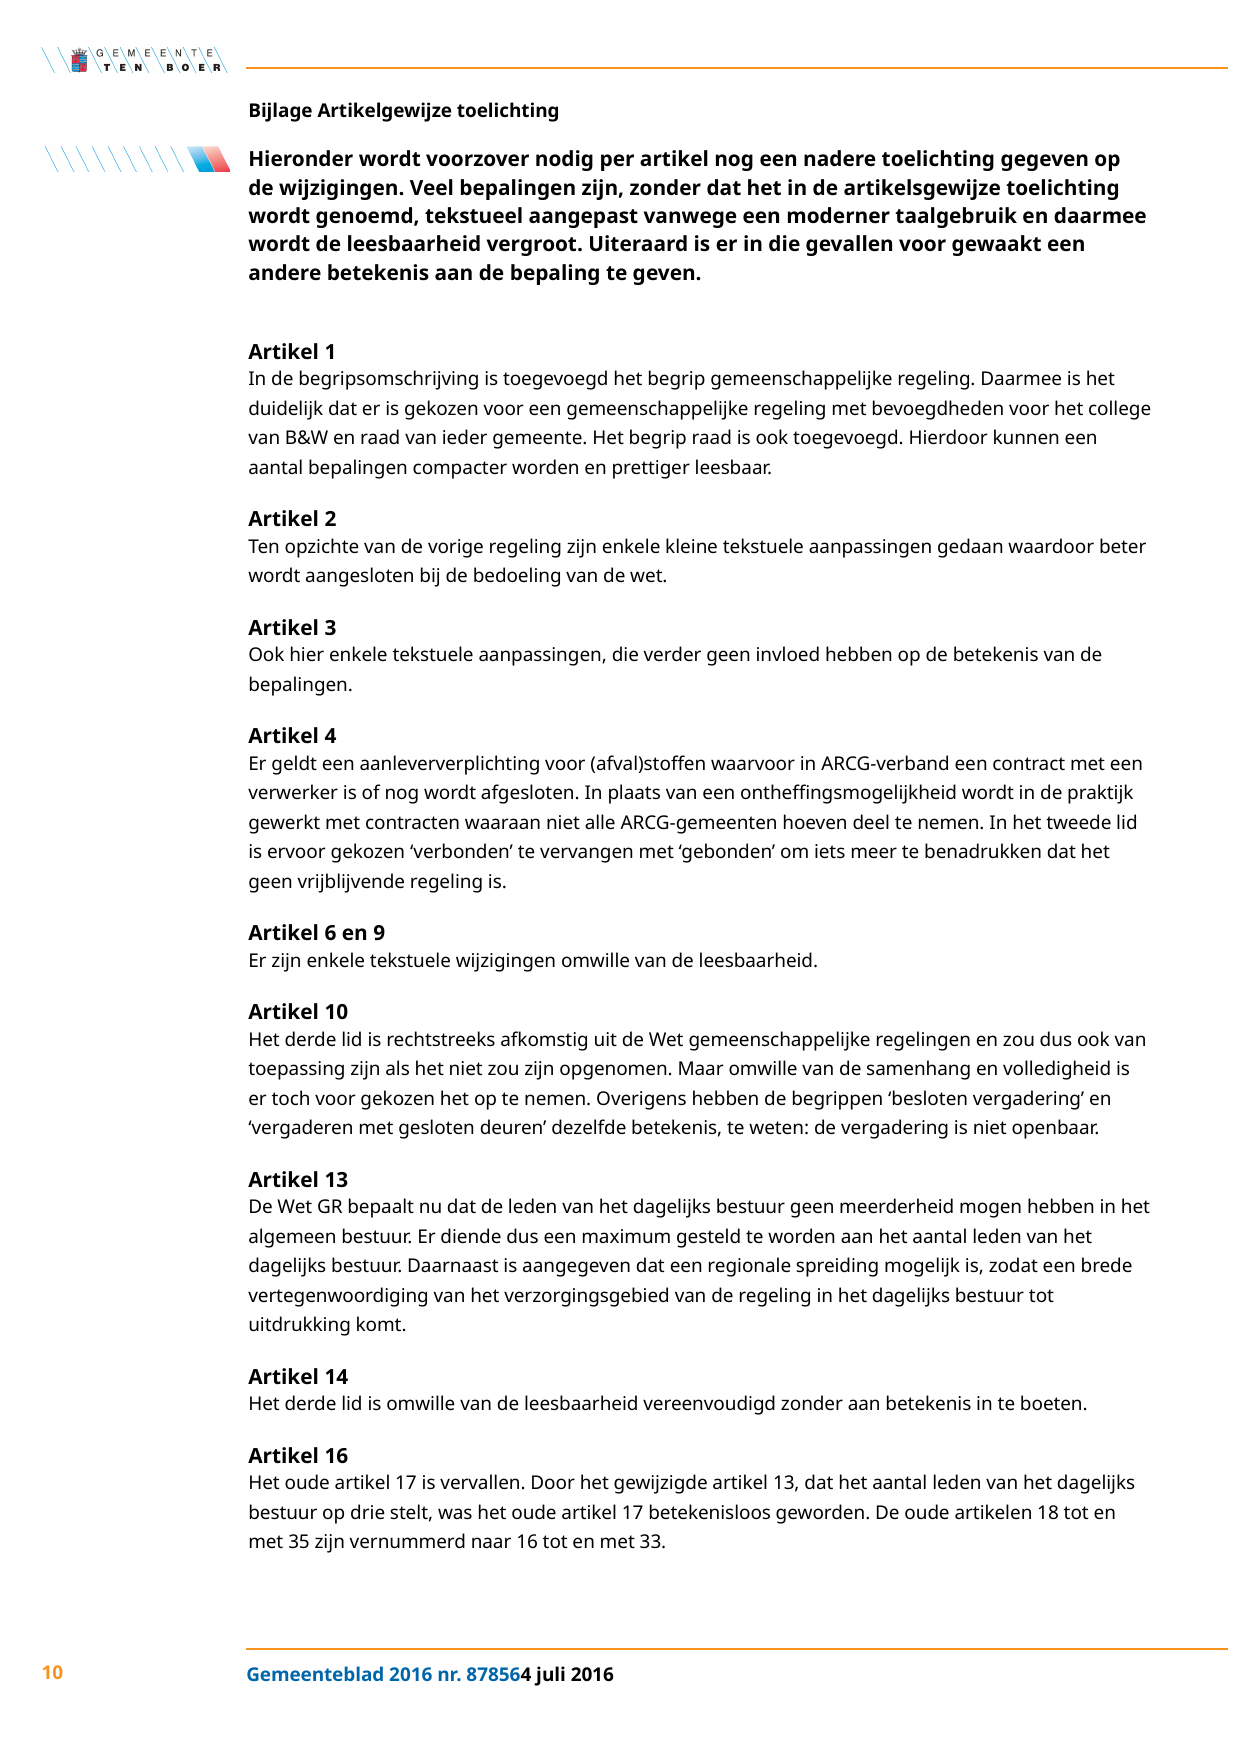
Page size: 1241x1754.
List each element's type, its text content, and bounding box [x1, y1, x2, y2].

text Ten opzichte van de vorige regeling zijn enkele kleine tekstuele aanpassingen gedaan waardoor beter wordt aangesloten bij de bedoeling van de wet. [248, 533, 1152, 588]
text Artikel 16 [248, 1441, 1152, 1469]
text Artikel 1 [248, 337, 1152, 365]
text Het derde lid is omwille van de leesbaarheid vereenvoudigd zonder aan betekenis in te boeten. [248, 1391, 1152, 1416]
text Artikel 6 en 9 [248, 918, 1152, 947]
text Bijlage Artikelgewijze toelichting [248, 95, 1152, 123]
text Het oude artikel 17 is vervallen. Door het gewijzigde artikel 13, dat het aantal leden van het dagelijks bestuur op drie stelt, was het oude artikel 17 betekenisloos geworden. De oude artikelen 18 tot en met 35 zijn vernummerd naar 16 tot en met 33. [248, 1469, 1152, 1554]
picture [41, 47, 231, 172]
text Hieronder wordt voorzover nodig per artikel nog een nadere toelichting gegeven op de wijzigingen. Veel bepalingen zijn, zonder dat het in de artikelsgewijze toelichting wordt genoemd, tekstueel aangepast vanwege een moderner taalgebruik en daarmee wordt de leesbaarheid vergroot. Uiteraard is er in die gevallen voor gewaakt een andere betekenis aan de bepaling te geven. [248, 144, 1152, 286]
text Artikel 14 [248, 1362, 1152, 1391]
text Artikel 3 [248, 613, 1152, 641]
text In de begripsomschrijving is toegevoegd het begrip gemeenschappelijke regeling. Daarmee is het duidelijk dat er is gekozen voor een gemeenschappelijke regeling met bevoegdheden voor het college van B&W en raad van ieder gemeente. Het begrip raad is ook toegevoegd. Hierdoor kunnen een aantal bepalingen compacter worden en prettiger leesbaar. [248, 365, 1152, 480]
text Het derde lid is rechtstreeks afkomstig uit de Wet gemeenschappelijke regelingen en zou dus ook van toepassing zijn als het niet zou zijn opgenomen. Maar omwille van de samenhang en volledigheid is er toch voor gekozen het op te nemen. Overigens hebben de begrippen ‘besloten vergadering’ en ‘vergaderen met gesloten deuren’ dezelfde betekenis, te weten: de vergadering is niet openbaar. [248, 1026, 1152, 1140]
text De Wet GR bepaalt nu dat de leden van het dagelijks bestuur geen meerderheid mogen hebben in het algemeen bestuur. Er diende dus een maximum gesteld te worden aan het aantal leden van het dagelijks bestuur. Daarnaast is aangegeven dat een regionale spreiding mogelijk is, zodat een brede vertegenwoordiging van het verzorgingsgebied van de regeling in het dagelijks bestuur tot uitdrukking komt. [248, 1193, 1152, 1337]
text Artikel 13 [248, 1165, 1152, 1193]
text Er geldt een aanleververplichting voor (afval)stoffen waarvoor in ARCG-verband een contract met een verwerker is of nog wordt afgesloten. In plaats van een ontheffingsmogelijkheid wordt in de praktijk gewerkt met contracten waaraan niet alle ARCG-gemeenten hoeven deel te nemen. In het tweede lid is ervoor gekozen ‘verbonden’ te vervangen met ‘gebonden’ om iets meer te benadrukken dat het geen vrijblijvende regeling is. [248, 750, 1152, 894]
text Artikel 2 [248, 504, 1152, 533]
text Ook hier enkele tekstuele aanpassingen, die verder geen invloed hebben op de betekenis van de bepalingen. [248, 641, 1152, 697]
text Er zijn enkele tekstuele wijzigingen omwille van de leesbaarheid. [248, 947, 1152, 973]
text Artikel 10 [248, 997, 1152, 1026]
text Artikel 4 [248, 721, 1152, 750]
